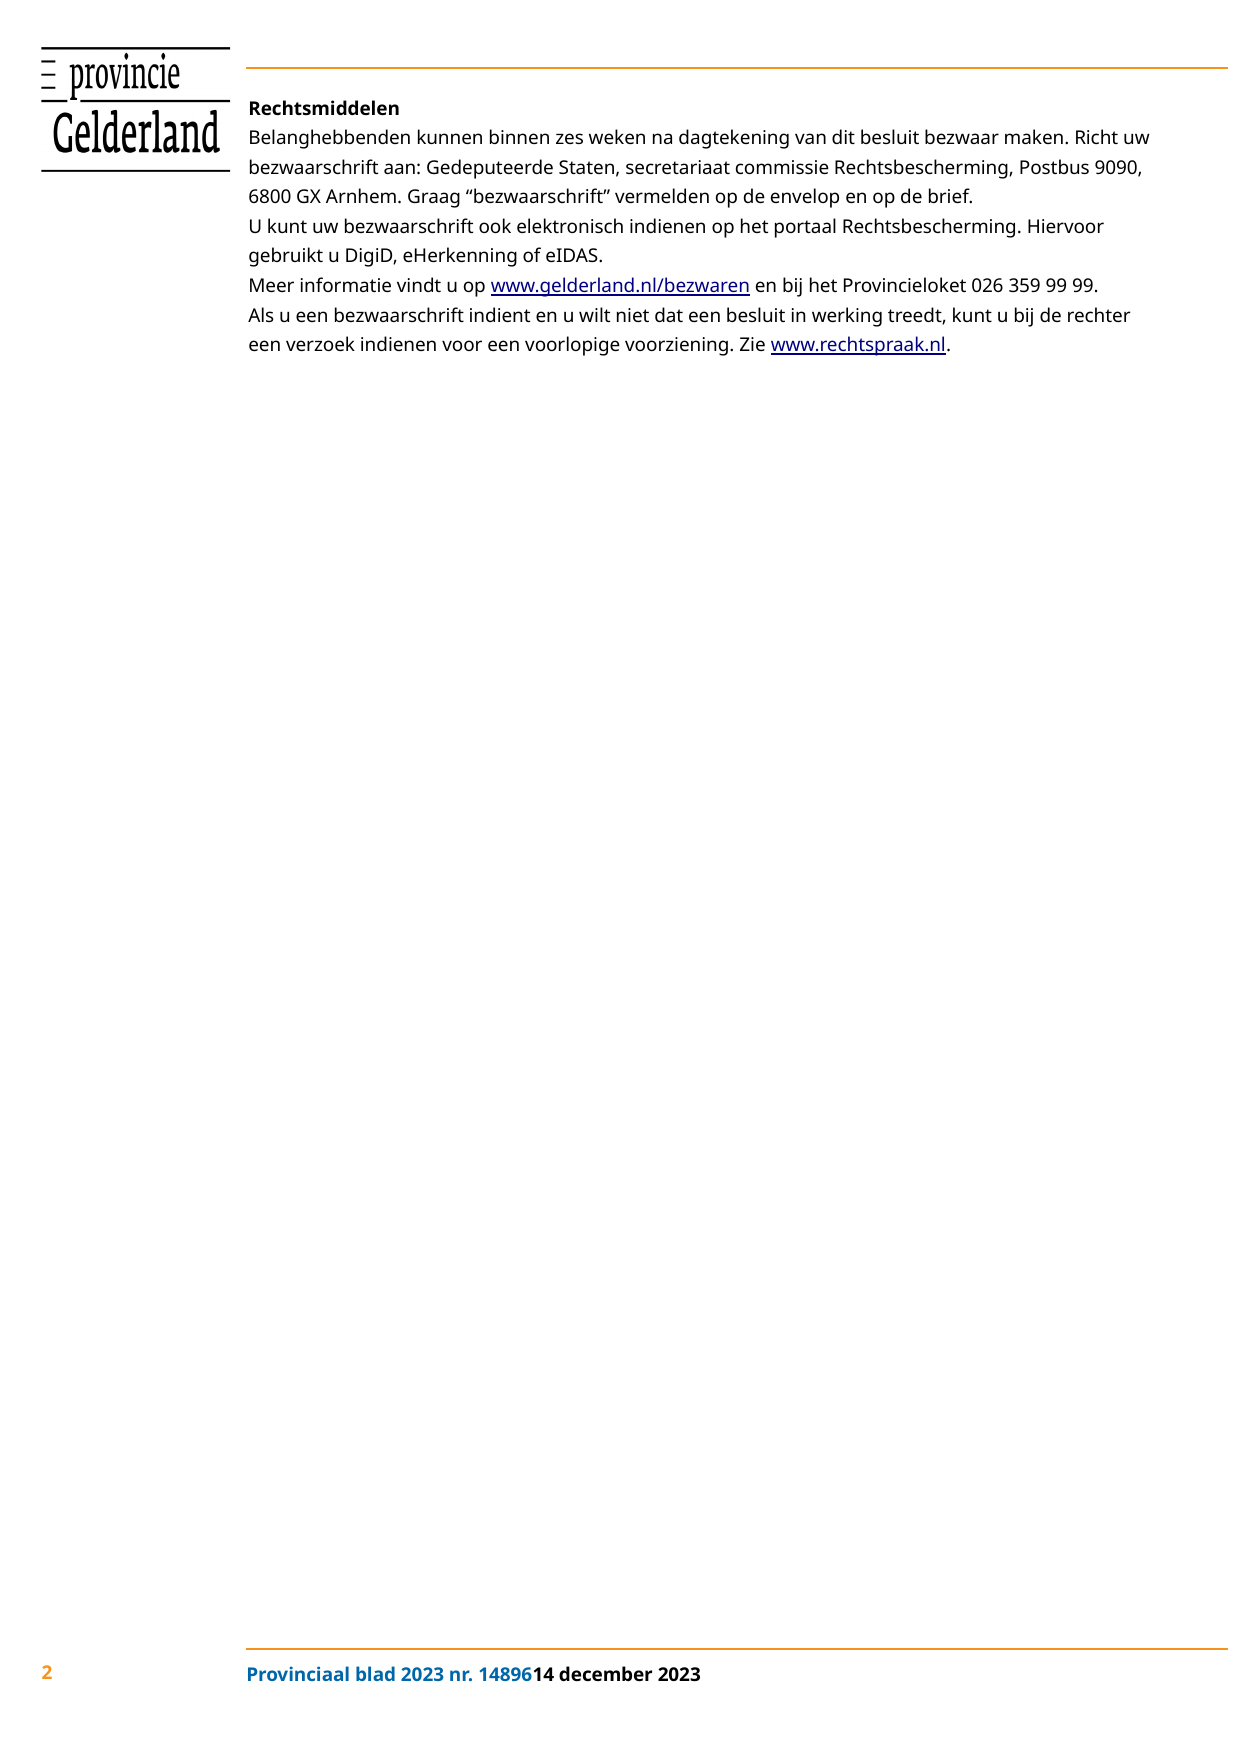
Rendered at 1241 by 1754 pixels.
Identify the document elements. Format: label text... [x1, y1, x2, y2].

text Belanghebbenden kunnen binnen zes weken na dagtekening van dit besluit bezwaar maken. Richt uw bezwaarschrift aan: Gedeputeerde Staten, secretariaat commissie Rechtsbescherming, Postbus 9090, 6800 GX Arnhem. Graag “bezwaarschrift” vermelden op de envelop en op de brief. [248, 124, 1152, 209]
text U kunt uw bezwaarschrift ook elektronisch indienen op het portaal Rechtsbescherming. Hiervoor gebruikt u DigiD, eHerkenning of eIDAS. [248, 213, 1152, 268]
text Rechtsmiddelen [248, 95, 1152, 121]
text Als u een bezwaarschrift indient en u wilt niet dat een besluit in werking treedt, kunt u bij de rechter een verzoek indienen voor een voorlopige voorziening. Zie www.rechtspraak.nl. [248, 302, 1152, 357]
text Meer informatie vindt u op www.gelderland.nl/bezwaren en bij het Provincieloket 026 359 99 99. [248, 272, 1152, 298]
picture [41, 47, 231, 172]
